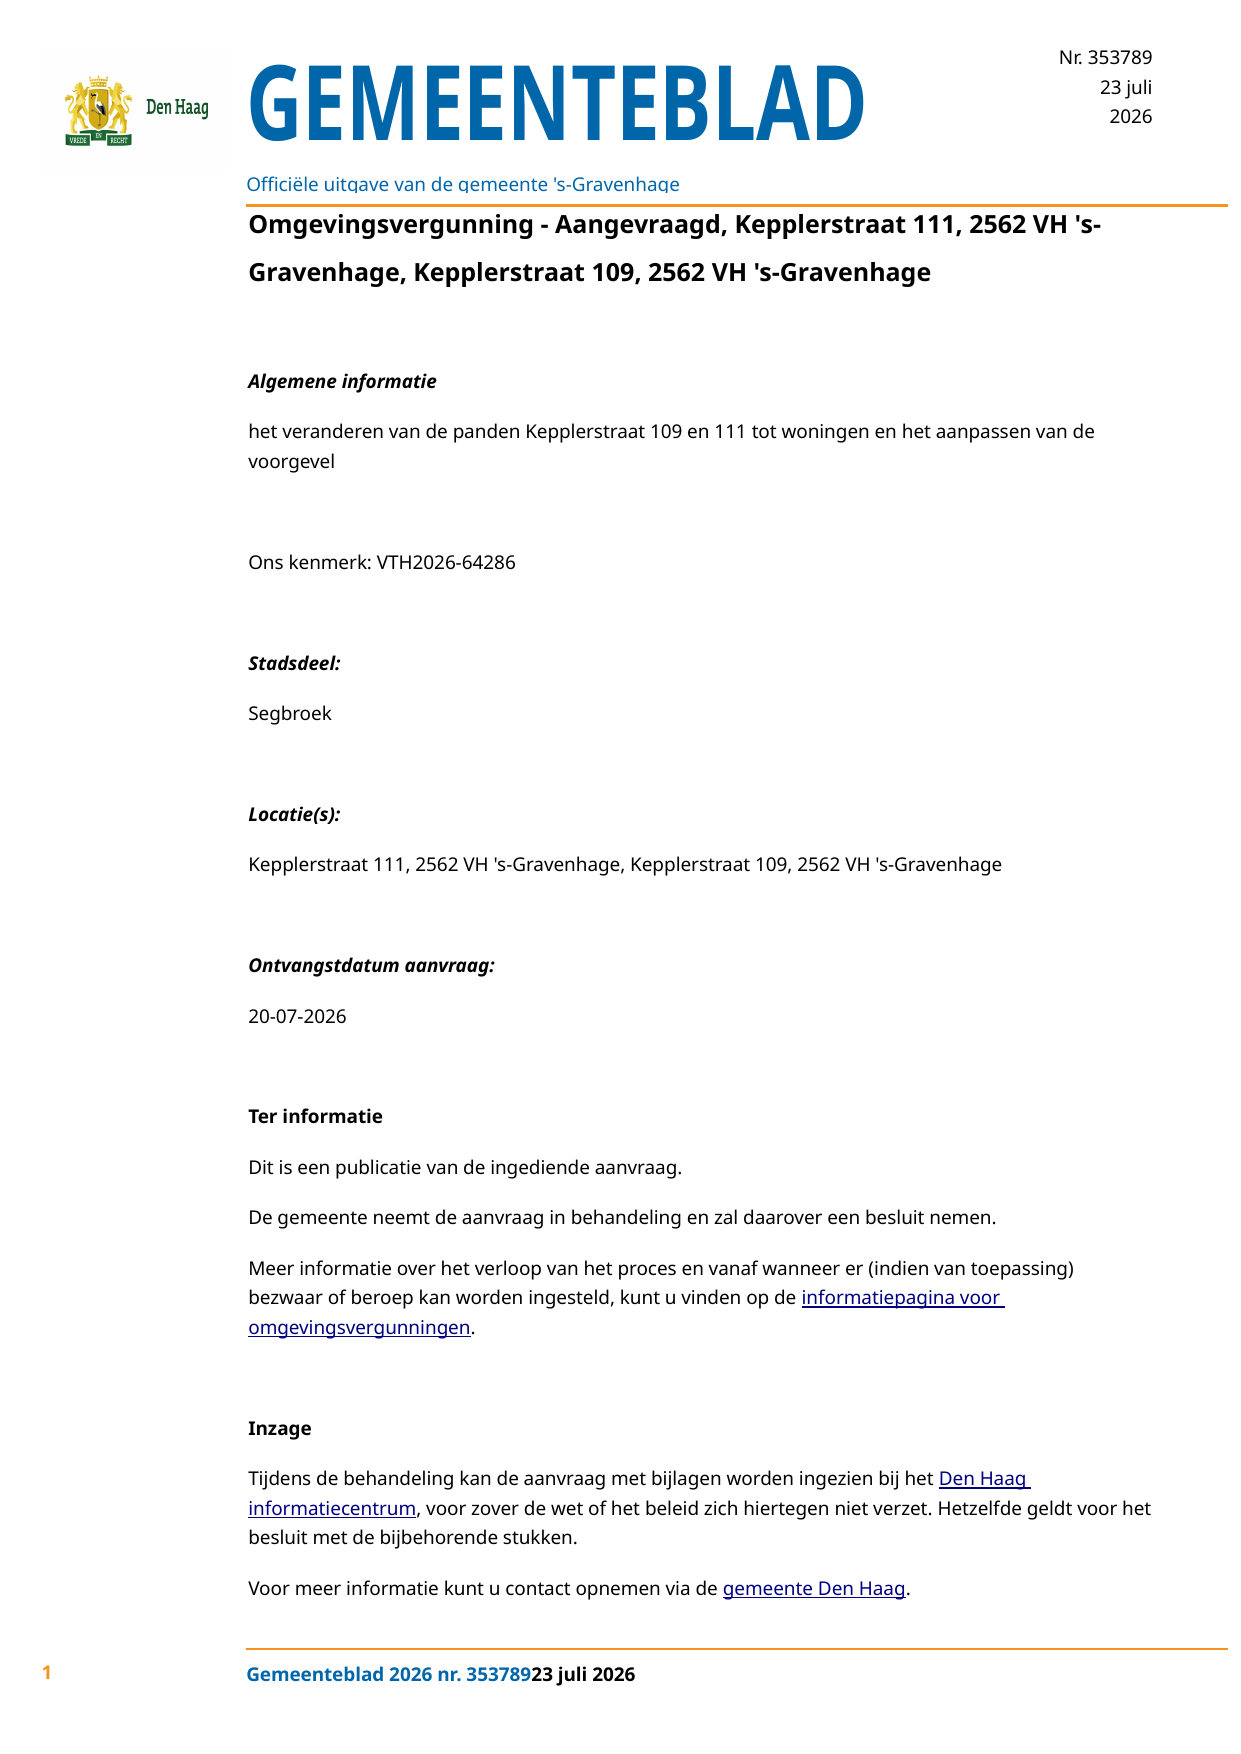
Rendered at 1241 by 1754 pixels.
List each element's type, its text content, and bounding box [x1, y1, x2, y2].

text Locatie(s): [248, 801, 1152, 827]
text Voor meer informatie kunt u contact opnemen via de gemeente Den Haag. [248, 1575, 1152, 1601]
text Stadsdeel: [248, 650, 1152, 676]
text Meer informatie over het verloop van het proces en vanaf wanneer er (indien van toepassing) bezwaar of beroep kan worden ingesteld, kunt u vinden op de informatiepagina voor omgevingsvergunningen. [248, 1255, 1152, 1340]
text Dit is een publicatie van de ingediende aanvraag. [248, 1154, 1152, 1180]
text Ons kenmerk: VTH2026-64286 [248, 549, 1152, 575]
text Kepplerstraat 111, 2562 VH 's-Gravenhage, Kepplerstraat 109, 2562 VH 's-Gravenhage [248, 852, 1152, 877]
text Omgevingsvergunning - Aangevraagd, Kepplerstraat 111, 2562 VH 's-Gravenhage, Kepplerstraat 109, 2562 VH 's-Gravenhage [248, 207, 1152, 288]
text 20-07-2026 [248, 1003, 1152, 1029]
text Tijdens de behandeling kan de aanvraag met bijlagen worden ingezien bij het Den Haag informatiecentrum, voor zover de wet of het beleid zich hiertegen niet verzet. Hetzelfde geldt voor het besluit met de bijbehorende stukken. [248, 1465, 1152, 1550]
text het veranderen van de panden Kepplerstraat 109 en 111 tot woningen en het aanpassen van de voorgevel [248, 419, 1152, 474]
text Inzage [248, 1415, 1152, 1441]
picture [41, 47, 231, 172]
text Segbroek [248, 700, 1152, 726]
text Ontvangstdatum aanvraag: [248, 952, 1152, 978]
text Ter informatie [248, 1104, 1152, 1129]
text De gemeente neemt de aanvraag in behandeling en zal daarover een besluit nemen. [248, 1204, 1152, 1230]
text Algemene informatie [248, 368, 1152, 394]
